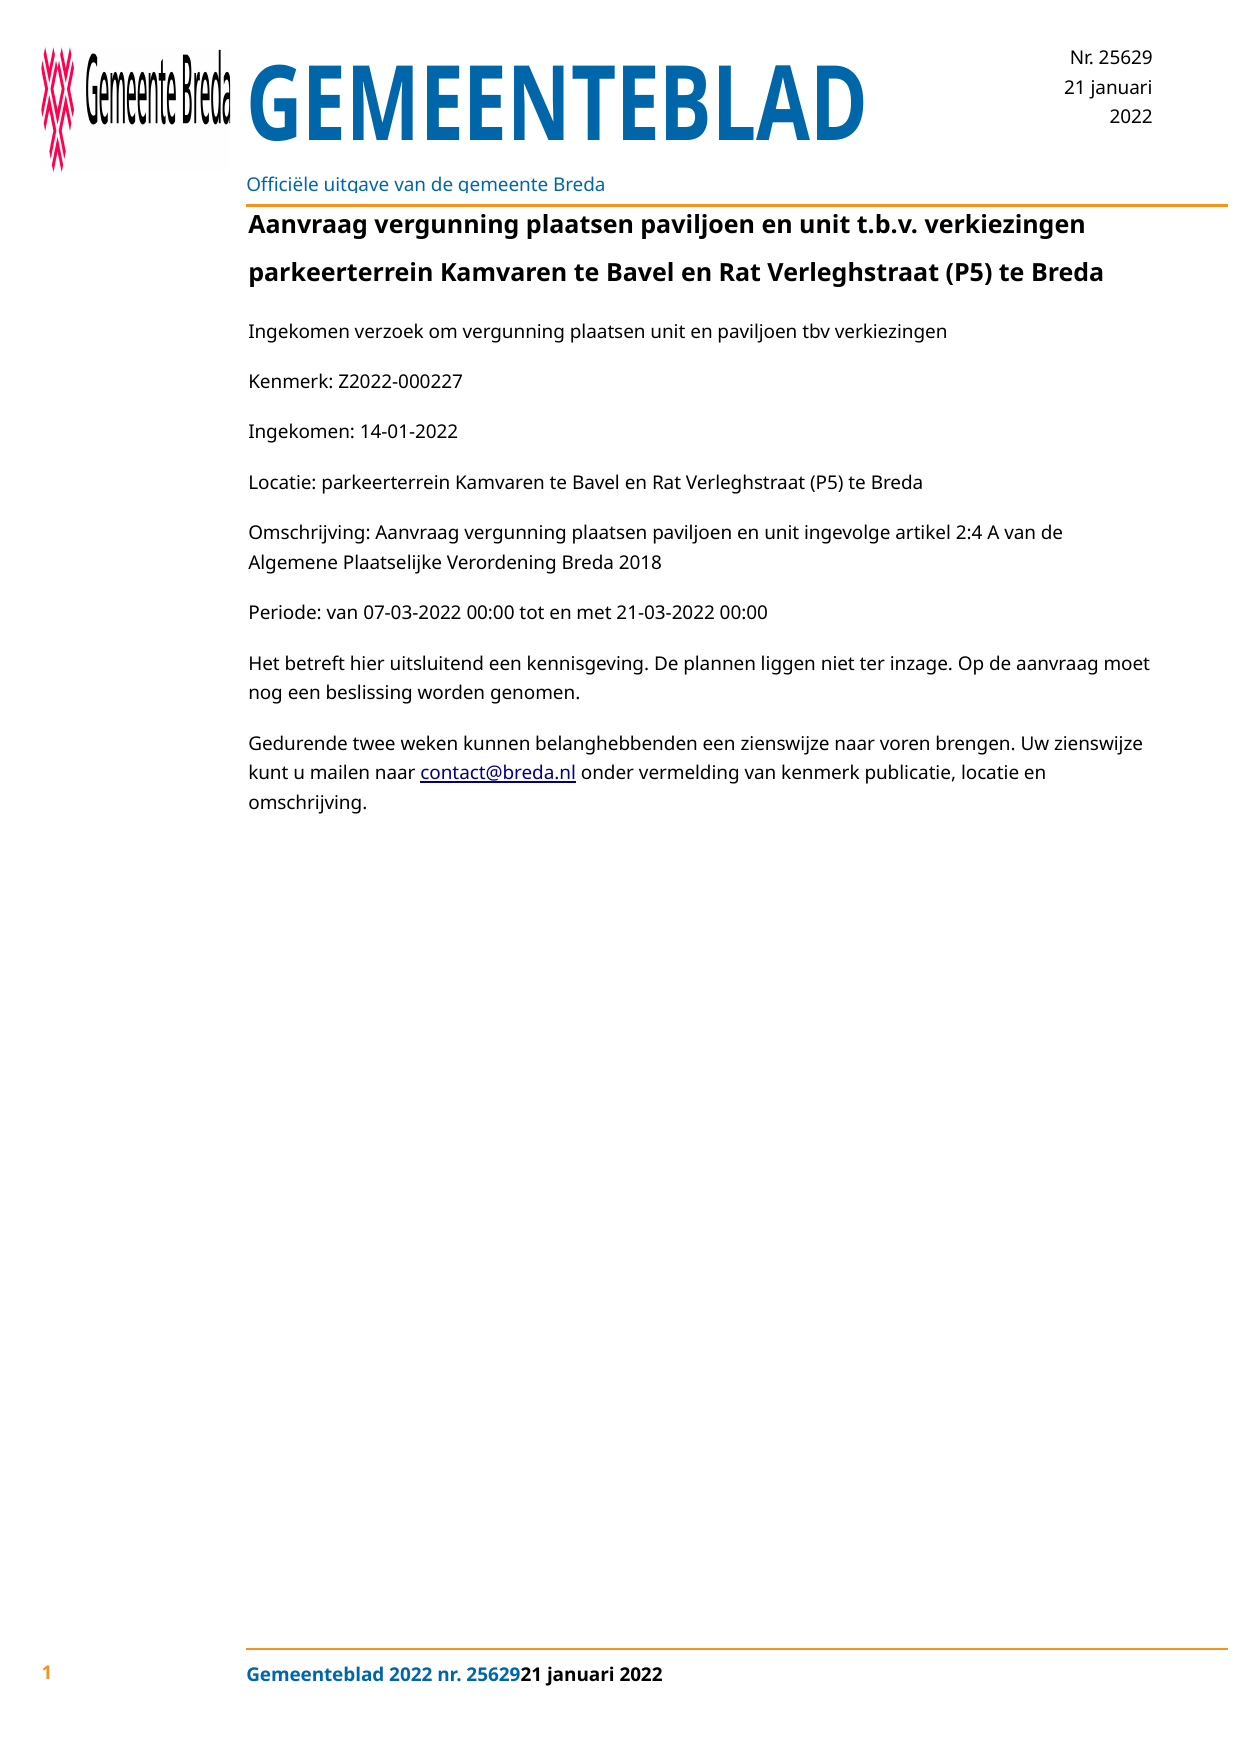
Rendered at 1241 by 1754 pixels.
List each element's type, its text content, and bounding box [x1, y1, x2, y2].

text Het betreft hier uitsluitend een kennisgeving. De plannen liggen niet ter inzage. Op de aanvraag moet nog een beslissing worden genomen. [248, 650, 1152, 705]
text Gedurende twee weken kunnen belanghebbenden een zienswijze naar voren brengen. Uw zienswijze kunt u mailen naar contact@breda.nl onder vermelding van kenmerk publicatie, locatie en omschrijving. [248, 730, 1152, 815]
text Omschrijving: Aanvraag vergunning plaatsen paviljoen en unit ingevolge artikel 2:4 A van de Algemene Plaatselijke Verordening Breda 2018 [248, 519, 1152, 575]
text Aanvraag vergunning plaatsen paviljoen en unit t.b.v. verkiezingen parkeerterrein Kamvaren te Bavel en Rat Verleghstraat (P5) te Breda [248, 207, 1152, 288]
text Kenmerk: Z2022-000227 [248, 368, 1152, 394]
text Ingekomen: 14-01-2022 [248, 419, 1152, 444]
text Locatie: parkeerterrein Kamvaren te Bavel en Rat Verleghstraat (P5) te Breda [248, 469, 1152, 495]
text Ingekomen verzoek om vergunning plaatsen unit en paviljoen tbv verkiezingen [248, 318, 1152, 344]
picture [41, 47, 231, 172]
text Periode: van 07-03-2022 00:00 tot en met 21-03-2022 00:00 [248, 599, 1152, 625]
